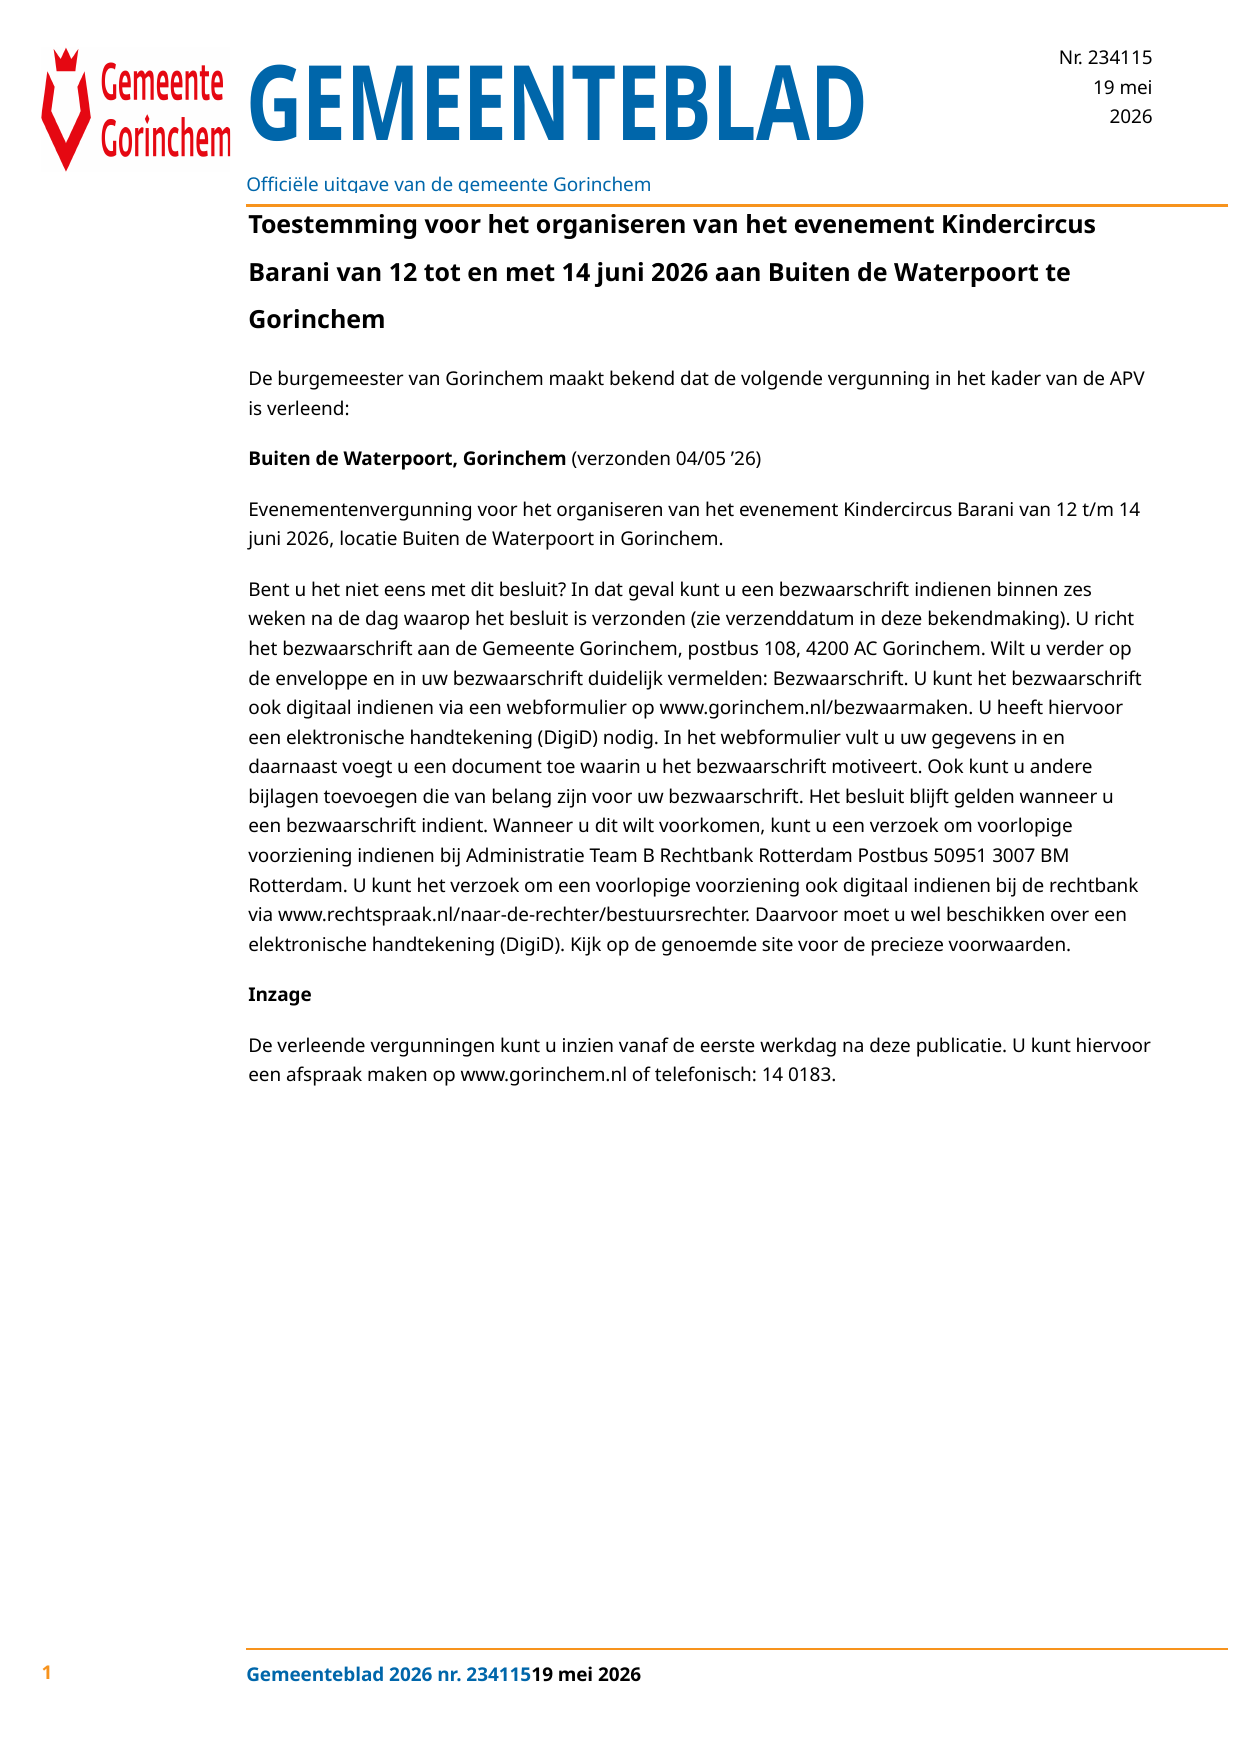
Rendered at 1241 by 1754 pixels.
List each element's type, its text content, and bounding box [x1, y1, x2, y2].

text Bent u het niet eens met dit besluit? In dat geval kunt u een bezwaarschrift indienen binnen zes weken na de dag waarop het besluit is verzonden (zie verzenddatum in deze bekendmaking). U richt het bezwaarschrift aan de Gemeente Gorinchem, postbus 108, 4200 AC Gorinchem. Wilt u verder op de enveloppe en in uw bezwaarschrift duidelijk vermelden: Bezwaarschrift. U kunt het bezwaarschrift ook digitaal indienen via een webformulier op www.gorinchem.nl/bezwaarmaken. U heeft hiervoor een elektronische handtekening (DigiD) nodig. In het webformulier vult u uw gegevens in en daarnaast voegt u een document toe waarin u het bezwaarschrift motiveert. Ook kunt u andere bijlagen toevoegen die van belang zijn voor uw bezwaarschrift. Het besluit blijft gelden wanneer u een bezwaarschrift indient. Wanneer u dit wilt voorkomen, kunt u een verzoek om voorlopige voorziening indienen bij Administratie Team B Rechtbank Rotterdam Postbus 50951 3007 BM Rotterdam. U kunt het verzoek om een voorlopige voorziening ook digitaal indienen bij de rechtbank via www.rechtspraak.nl/naar-de-rechter/bestuursrechter. Daarvoor moet u wel beschikken over een elektronische handtekening (DigiD). Kijk op de genoemde site voor de precieze voorwaarden. [248, 576, 1152, 957]
text Buiten de Waterpoort, Gorinchem (verzonden 04/05 ’26) [248, 446, 1152, 471]
text De burgemeester van Gorinchem maakt bekend dat de volgende vergunning in het kader van de APV is verleend: [248, 366, 1152, 421]
text De verleende vergunningen kunt u inzien vanaf de eerste werkdag na deze publicatie. U kunt hiervoor een afspraak maken op www.gorinchem.nl of telefonisch: 14 0183. [248, 1032, 1152, 1087]
picture [41, 47, 231, 172]
text Inzage [248, 981, 1152, 1007]
text Toestemming voor het organiseren van het evenement Kindercircus Barani van 12 tot en met 14 juni 2026 aan Buiten de Waterpoort te Gorinchem [248, 207, 1152, 336]
text Evenementenvergunning voor het organiseren van het evenement Kindercircus Barani van 12 t/m 14 juni 2026, locatie Buiten de Waterpoort in Gorinchem. [248, 496, 1152, 551]
